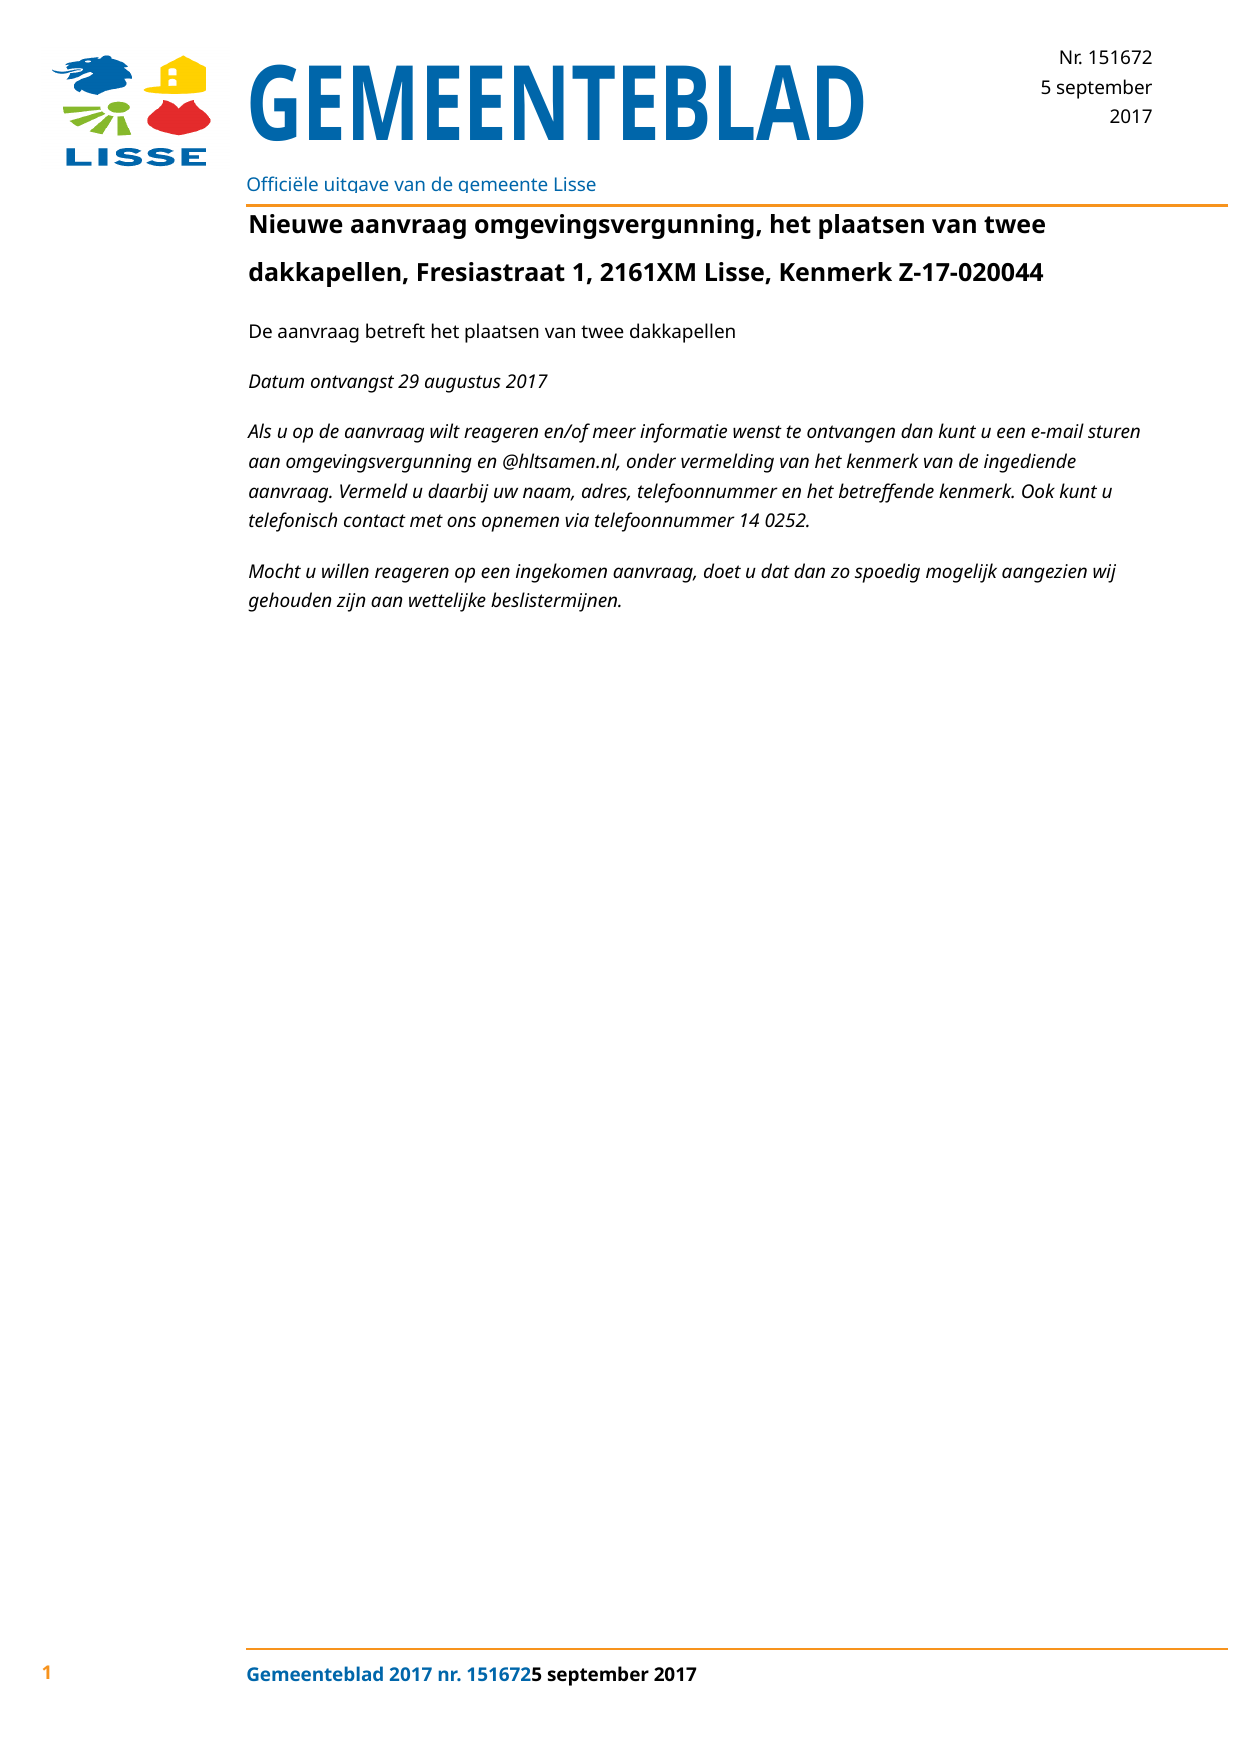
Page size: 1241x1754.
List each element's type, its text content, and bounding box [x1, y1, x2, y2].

text Nieuwe aanvraag omgevingsvergunning, het plaatsen van twee dakkapellen, Fresiastraat 1, 2161XM Lisse, Kenmerk Z-17-020044 [248, 207, 1152, 288]
text De aanvraag betreft het plaatsen van twee dakkapellen [248, 318, 1152, 344]
text Datum ontvangst 29 augustus 2017 [248, 368, 1152, 394]
picture [41, 47, 231, 172]
text Mocht u willen reageren op een ingekomen aanvraag, doet u dat dan zo spoedig mogelijk aangezien wij gehouden zijn aan wettelijke beslistermijnen. [248, 558, 1152, 613]
text Als u op de aanvraag wilt reageren en/of meer informatie wenst te ontvangen dan kunt u een e-mail sturen aan omgevingsvergunning en @hltsamen.nl, onder vermelding van het kenmerk van de ingediende aanvraag. Vermeld u daarbij uw naam, adres, telefoonnummer en het betreffende kenmerk. Ook kunt u telefonisch contact met ons opnemen via telefoonnummer 14 0252. [248, 419, 1152, 533]
